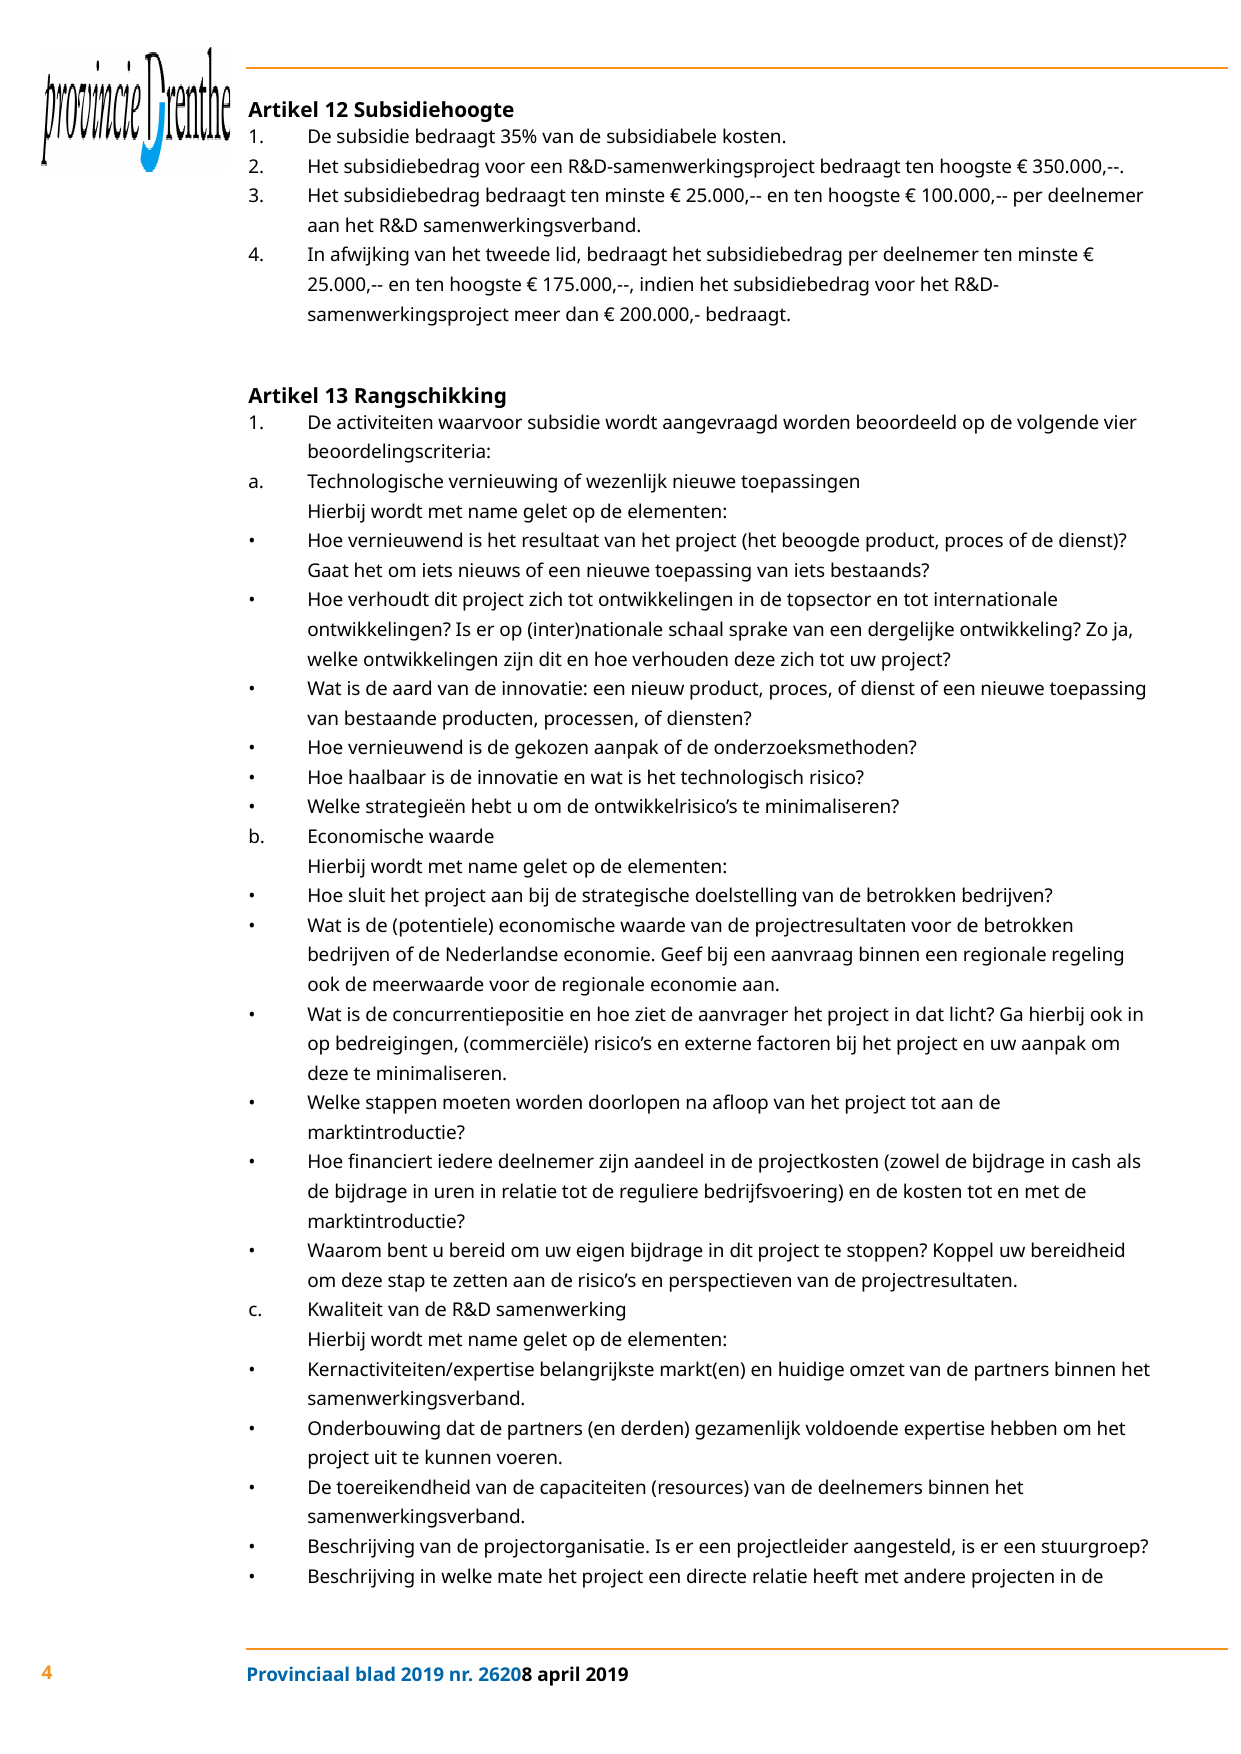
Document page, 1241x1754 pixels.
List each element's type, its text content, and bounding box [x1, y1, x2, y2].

list Hoe haalbaar is de innovatie en wat is het technologisch risico? [248, 764, 1152, 790]
text Artikel 12 Subsidiehoogte [248, 95, 1152, 123]
list Welke stappen moeten worden doorlopen na afloop van het project tot aan de marktintroductie? [248, 1089, 1152, 1145]
list Kernactiviteiten/expertise belangrijkste markt(en) en huidige omzet van de partners binnen het samenwerkingsverband. [248, 1356, 1152, 1411]
list Hoe vernieuwend is het resultaat van het project (het beoogde product, proces of de dienst)? Gaat het om iets nieuws of een nieuwe toepassing van iets bestaands? [248, 527, 1152, 583]
list Wat is de (potentiele) economische waarde van de projectresultaten voor de betrokken bedrijven of de Nederlandse economie. Geef bij een aanvraag binnen een regionale regeling ook de meerwaarde voor de regionale economie aan. [248, 912, 1152, 997]
picture [41, 47, 231, 172]
list Welke strategieën hebt u om de ontwikkelrisico’s te minimaliseren? [248, 794, 1152, 819]
list De toereikendheid van de capaciteiten (resources) van de deelnemers binnen het samenwerkingsverband. [248, 1474, 1152, 1529]
list In afwijking van het tweede lid, bedraagt het subsidiebedrag per deelnemer ten minste € 25.000,-- en ten hoogste € 175.000,--, indien het subsidiebedrag voor het R&D-samenwerkingsproject meer dan € 200.000,- bedraagt. [248, 242, 1152, 326]
list Hoe vernieuwend is de gekozen aanpak of de onderzoeksmethoden? [248, 734, 1152, 760]
list De activiteiten waarvoor subsidie wordt aangevraagd worden beoordeeld op de volgende vier beoordelingscriteria: [248, 409, 1152, 464]
list Hierbij wordt met name gelet op de elementen: [248, 853, 1152, 879]
list Hoe sluit het project aan bij de strategische doelstelling van de betrokken bedrijven? [248, 882, 1152, 908]
list Onderbouwing dat de partners (en derden) gezamenlijk voldoende expertise hebben om het project uit te kunnen voeren. [248, 1415, 1152, 1470]
list Technologische vernieuwing of wezenlijk nieuwe toepassingen [248, 468, 1152, 494]
list De subsidie bedraagt 35% van de subsidiabele kosten. [248, 123, 1152, 149]
list Wat is de aard van de innovatie: een nieuw product, proces, of dienst of een nieuwe toepassing van bestaande producten, processen, of diensten? [248, 675, 1152, 731]
list Het subsidiebedrag bedraagt ten minste € 25.000,-- en ten hoogste € 100.000,-- per deelnemer aan het R&D samenwerkingsverband. [248, 182, 1152, 238]
list Hoe financiert iedere deelnemer zijn aandeel in de projectkosten (zowel de bijdrage in cash als de bijdrage in uren in relatie tot de reguliere bedrijfsvoering) en de kosten tot en met de marktintroductie? [248, 1149, 1152, 1234]
list Beschrijving in welke mate het project een directe relatie heeft met andere projecten in de [248, 1563, 1152, 1589]
list Hierbij wordt met name gelet op de elementen: [248, 1326, 1152, 1352]
list Hierbij wordt met name gelet op de elementen: [248, 498, 1152, 524]
list Kwaliteit van de R&D samenwerking [248, 1297, 1152, 1322]
list Wat is de concurrentiepositie en hoe ziet de aanvrager het project in dat licht? Ga hierbij ook in op bedreigingen, (commerciële) risico’s en externe factoren bij het project en uw aanpak om deze te minimaliseren. [248, 1001, 1152, 1086]
list Beschrijving van de projectorganisatie. Is er een projectleider aangesteld, is er een stuurgroep? [248, 1533, 1152, 1559]
list Hoe verhoudt dit project zich tot ontwikkelingen in de topsector en tot internationale ontwikkelingen? Is er op (inter)nationale schaal sprake van een dergelijke ontwikkeling? Zo ja, welke ontwikkelingen zijn dit en hoe verhouden deze zich tot uw project? [248, 587, 1152, 672]
list Het subsidiebedrag voor een R&D-samenwerkingsproject bedraagt ten hoogste € 350.000,--. [248, 153, 1152, 178]
text Artikel 13 Rangschikking [248, 381, 1152, 409]
list Waarom bent u bereid om uw eigen bijdrage in dit project te stoppen? Koppel uw bereidheid om deze stap te zetten aan de risico’s en perspectieven van de projectresultaten. [248, 1237, 1152, 1293]
list Economische waarde [248, 823, 1152, 849]
